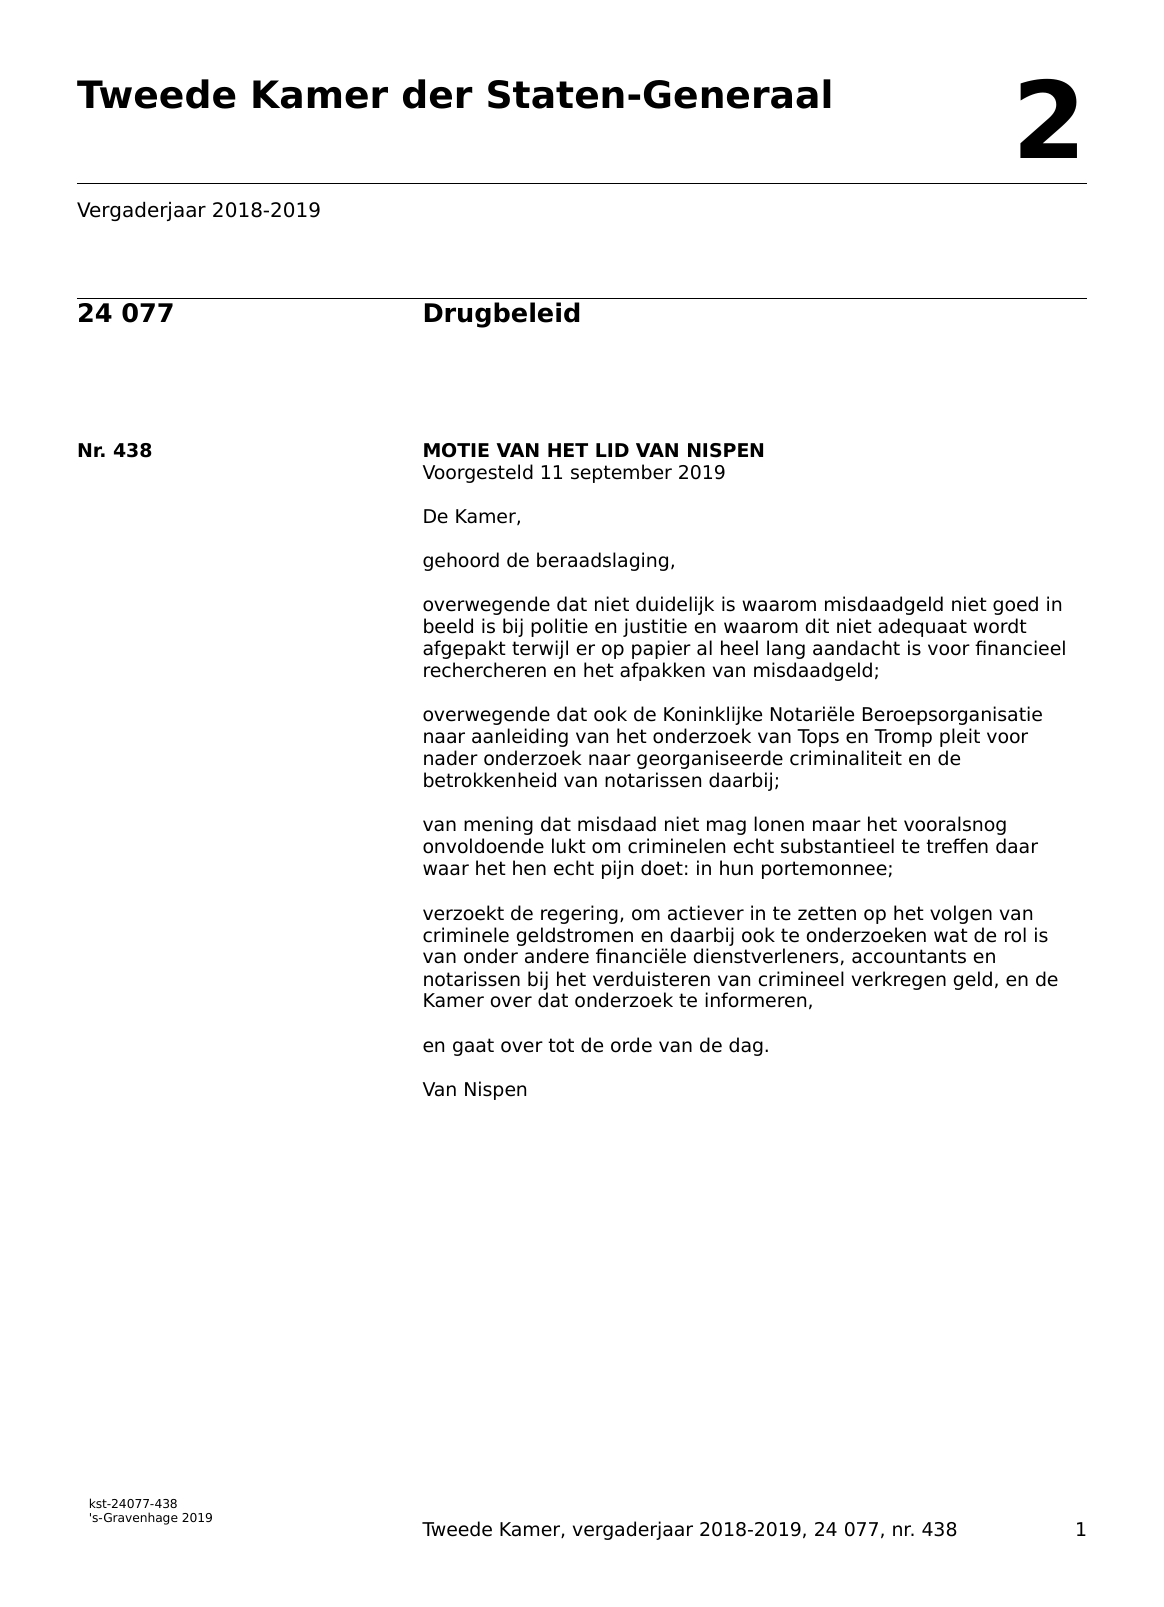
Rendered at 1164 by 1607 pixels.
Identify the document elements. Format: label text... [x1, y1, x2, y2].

text kst-24077-438 [88, 1497, 323, 1511]
text De Kamer, [422, 506, 1087, 528]
table_cell Vergaderjaar 2018-2019 [77, 184, 1087, 298]
text en gaat over tot de orde van de dag. [422, 1034, 1087, 1057]
text verzoekt de regering, om actiever in te zetten op het volgen van criminele geldstromen en daarbij ook te onderzoeken wat de rol is van onder andere financiële dienstverleners, accountants en notarissen bij het verduisteren van crimineel verkregen geld, en de Kamer over dat onderzoek te informeren, [422, 902, 1087, 1012]
text 's-Gravenhage 2019 [88, 1511, 323, 1525]
subtitle 24 077 Drugbeleid [77, 299, 1087, 329]
text Van Nispen [422, 1079, 1087, 1101]
text overwegende dat niet duidelijk is waarom misdaadgeld niet goed in beeld is bij politie en justitie en waarom dit niet adequaat wordt afgepakt terwijl er op papier al heel lang aandacht is voor financieel rechercheren en het afpakken van misdaadgeld; [422, 594, 1087, 682]
text Voorgesteld 11 september 2019 [422, 462, 1087, 484]
text gehoord de beraadslaging, [422, 550, 1087, 572]
text van mening dat misdaad niet mag lonen maar het vooralsnog onvoldoende lukt om criminelen echt substantieel te treffen daar waar het hen echt pijn doet: in hun portemonnee; [422, 814, 1087, 880]
subtitle Nr. 438 MOTIE VAN HET LID VAN NISPEN [77, 440, 1087, 462]
table_header 2 [886, 59, 1087, 183]
text overwegende dat ook de Koninklijke Notariële Beroepsorganisatie naar aanleiding van het onderzoek van Tops en Tromp pleit voor nader onderzoek naar georganiseerde criminaliteit en de betrokkenheid van notarissen daarbij; [422, 704, 1087, 792]
table_header Tweede Kamer der Staten-Generaal [77, 59, 886, 183]
